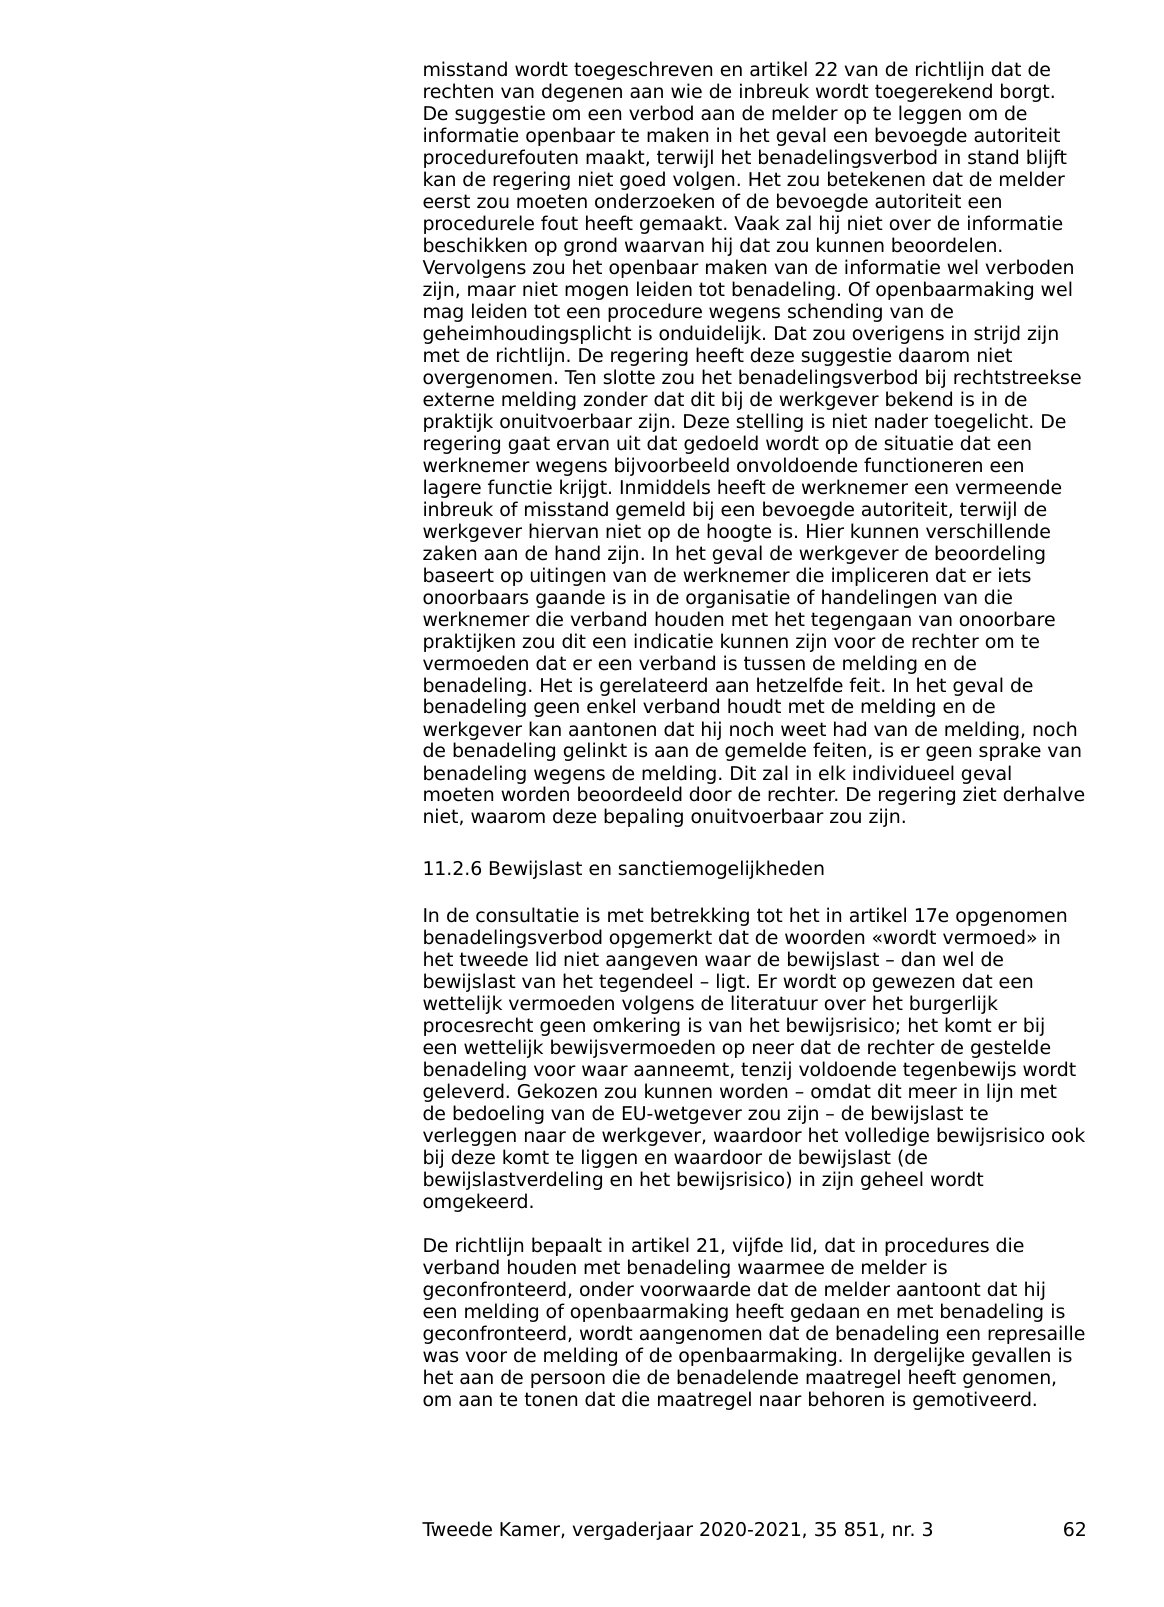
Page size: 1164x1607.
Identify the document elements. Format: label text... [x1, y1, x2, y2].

text De richtlijn bepaalt in artikel 21, vijfde lid, dat in procedures die verband houden met benadeling waarmee de melder is geconfronteerd, onder voorwaarde dat de melder aantoont dat hij een melding of openbaarmaking heeft gedaan en met benadeling is geconfronteerd, wordt aangenomen dat de benadeling een represaille was voor de melding of de openbaarmaking. In dergelijke gevallen is het aan de persoon die de benadelende maatregel heeft genomen, om aan te tonen dat die maatregel naar behoren is gemotiveerd. [422, 1235, 1087, 1411]
text In de consultatie is met betrekking tot het in artikel 17e opgenomen benadelingsverbod opgemerkt dat de woorden «wordt vermoed» in het tweede lid niet aangeven waar de bewijslast – dan wel de bewijslast van het tegendeel – ligt. Er wordt op gewezen dat een wettelijk vermoeden volgens de literatuur over het burgerlijk procesrecht geen omkering is van het bewijsrisico; het komt er bij een wettelijk bewijsvermoeden op neer dat de rechter de gestelde benadeling voor waar aanneemt, tenzij voldoende tegenbewijs wordt geleverd. Gekozen zou kunnen worden – omdat dit meer in lijn met de bedoeling van de EU-wetgever zou zijn – de bewijslast te verleggen naar de werkgever, waardoor het volledige bewijsrisico ook bij deze komt te liggen en waardoor de bewijslast (de bewijslastverdeling en het bewijsrisico) in zijn geheel wordt omgekeerd. [422, 905, 1087, 1213]
subtitle 11.2.6 Bewijslast en sanctiemogelijkheden [422, 858, 1087, 880]
text misstand wordt toegeschreven en artikel 22 van de richtlijn dat de rechten van degenen aan wie de inbreuk wordt toegerekend borgt. De suggestie om een verbod aan de melder op te leggen om de informatie openbaar te maken in het geval een bevoegde autoriteit procedurefouten maakt, terwijl het benadelingsverbod in stand blijft kan de regering niet goed volgen. Het zou betekenen dat de melder eerst zou moeten onderzoeken of de bevoegde autoriteit een procedurele fout heeft gemaakt. Vaak zal hij niet over de informatie beschikken op grond waarvan hij dat zou kunnen beoordelen. Vervolgens zou het openbaar maken van de informatie wel verboden zijn, maar niet mogen leiden tot benadeling. Of openbaarmaking wel mag leiden tot een procedure wegens schending van de geheimhoudingsplicht is onduidelijk. Dat zou overigens in strijd zijn met de richtlijn. De regering heeft deze suggestie daarom niet overgenomen. Ten slotte zou het benadelingsverbod bij rechtstreekse externe melding zonder dat dit bij de werkgever bekend is in de praktijk onuitvoerbaar zijn. Deze stelling is niet nader toegelicht. De regering gaat ervan uit dat gedoeld wordt op de situatie dat een werknemer wegens bijvoorbeeld onvoldoende functioneren een lagere functie krijgt. Inmiddels heeft de werknemer een vermeende inbreuk of misstand gemeld bij een bevoegde autoriteit, terwijl de werkgever hiervan niet op de hoogte is. Hier kunnen verschillende zaken aan de hand zijn. In het geval de werkgever de beoordeling baseert op uitingen van de werknemer die impliceren dat er iets onoorbaars gaande is in de organisatie of handelingen van die werknemer die verband houden met het tegengaan van onoorbare praktijken zou dit een indicatie kunnen zijn voor de rechter om te vermoeden dat er een verband is tussen de melding en de benadeling. Het is gerelateerd aan hetzelfde feit. In het geval de benadeling geen enkel verband houdt met de melding en de werkgever kan aantonen dat hij noch weet had van de melding, noch de benadeling gelinkt is aan de gemelde feiten, is er geen sprake van benadeling wegens de melding. Dit zal in elk individueel geval moeten worden beoordeeld door de rechter. De regering ziet derhalve niet, waarom deze bepaling onuitvoerbaar zou zijn. [422, 59, 1087, 828]
